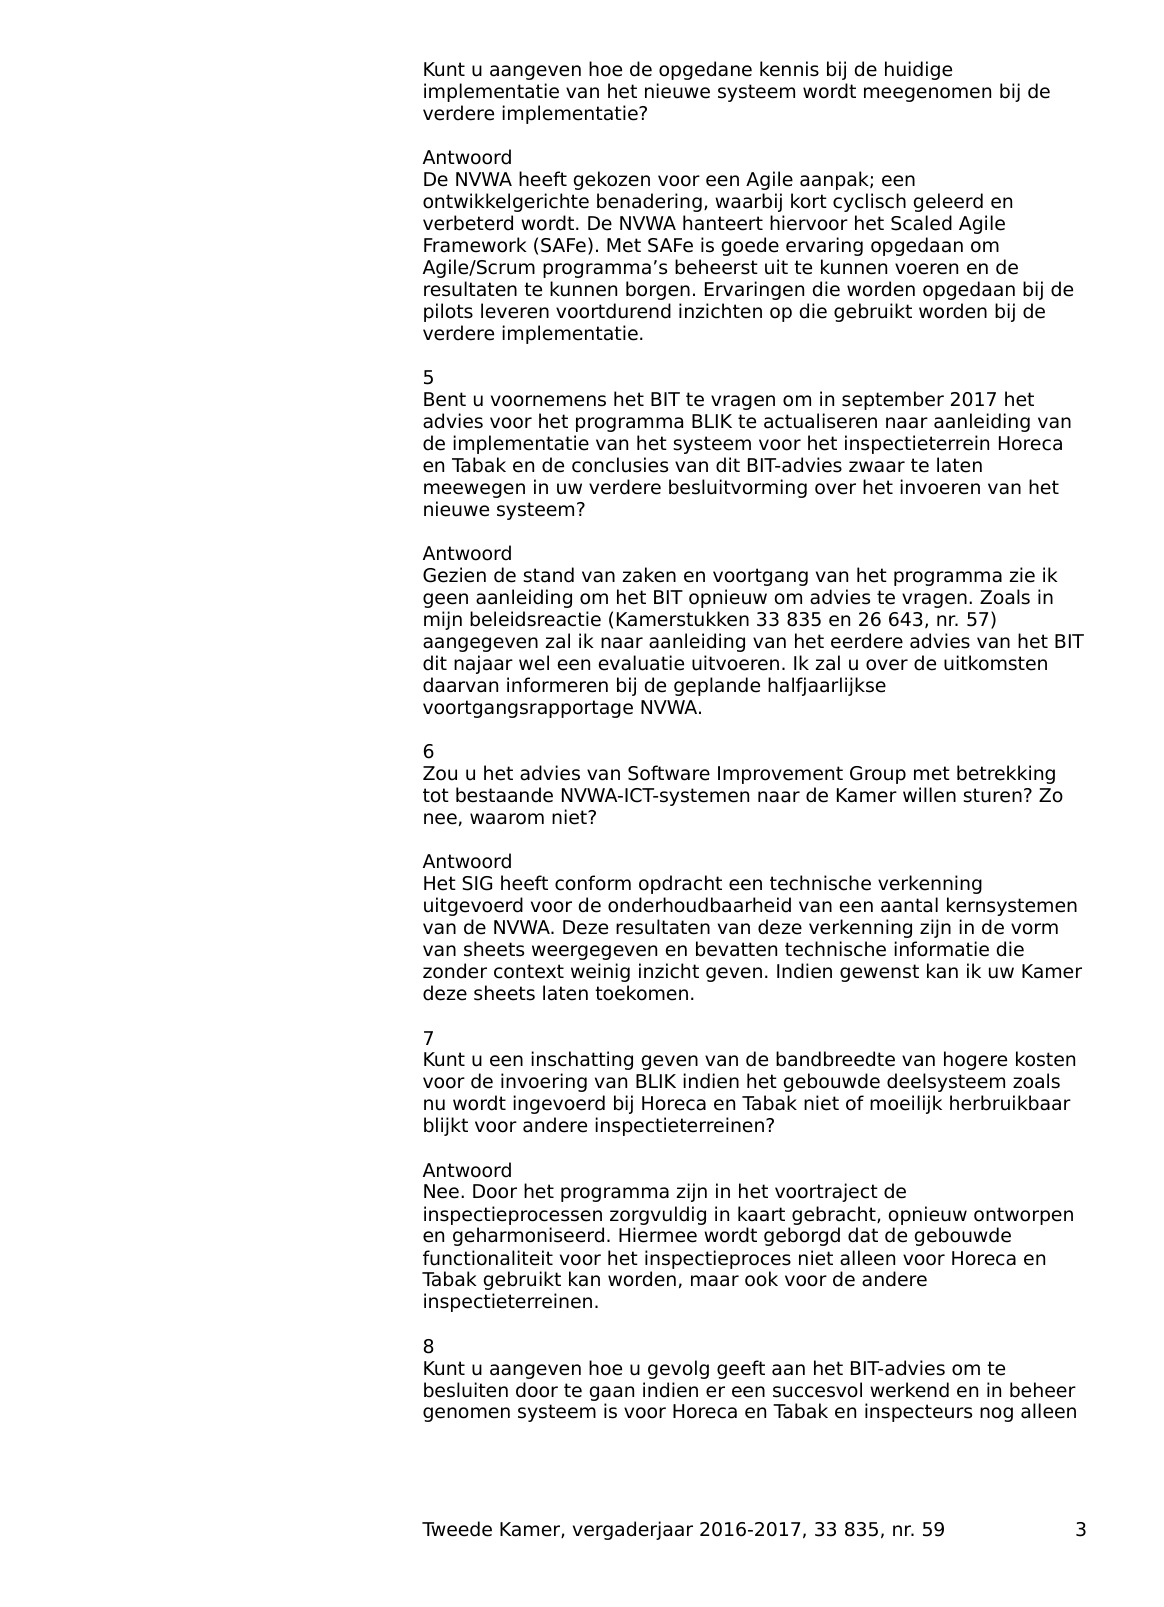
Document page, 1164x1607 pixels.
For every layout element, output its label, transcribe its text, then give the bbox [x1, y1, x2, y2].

text Het SIG heeft conform opdracht een technische verkenning uitgevoerd voor de onderhoudbaarheid van een aantal kernsystemen van de NVWA. Deze resultaten van deze verkenning zijn in de vorm van sheets weergegeven en bevatten technische informatie die zonder context weinig inzicht geven. Indien gewenst kan ik uw Kamer deze sheets laten toekomen. [422, 873, 1087, 1005]
text Kunt u aangeven hoe de opgedane kennis bij de huidige implementatie van het nieuwe systeem wordt meegenomen bij de verdere implementatie? [422, 59, 1087, 125]
text Antwoord [422, 1159, 1087, 1181]
text Antwoord [422, 851, 1087, 873]
text 6 [422, 741, 1087, 763]
text 8 [422, 1336, 1087, 1357]
text De NVWA heeft gekozen voor een Agile aanpak; een ontwikkelgerichte benadering, waarbij kort cyclisch geleerd en verbeterd wordt. De NVWA hanteert hiervoor het Scaled Agile Framework (SAFe). Met SAFe is goede ervaring opgedaan om Agile/Scrum programma’s beheerst uit te kunnen voeren en de resultaten te kunnen borgen. Ervaringen die worden opgedaan bij de pilots leveren voortdurend inzichten op die gebruikt worden bij de verdere implementatie. [422, 169, 1087, 345]
text Kunt u aangeven hoe u gevolg geeft aan het BIT-advies om te besluiten door te gaan indien er een succesvol werkend en in beheer genomen systeem is voor Horeca en Tabak en inspecteurs nog alleen [422, 1357, 1087, 1423]
text 5 [422, 367, 1087, 389]
text 7 [422, 1027, 1087, 1049]
text Bent u voornemens het BIT te vragen om in september 2017 het advies voor het programma BLIK te actualiseren naar aanleiding van de implementatie van het systeem voor het inspectieterrein Horeca en Tabak en de conclusies van dit BIT-advies zwaar te laten meewegen in uw verdere besluitvorming over het invoeren van het nieuwe systeem? [422, 389, 1087, 521]
text Zou u het advies van Software Improvement Group met betrekking tot bestaande NVWA-ICT-systemen naar de Kamer willen sturen? Zo nee, waarom niet? [422, 763, 1087, 829]
text Gezien de stand van zaken en voortgang van het programma zie ik geen aanleiding om het BIT opnieuw om advies te vragen. Zoals in mijn beleidsreactie (Kamerstukken 33 835 en 26 643, nr. 57) aangegeven zal ik naar aanleiding van het eerdere advies van het BIT dit najaar wel een evaluatie uitvoeren. Ik zal u over de uitkomsten daarvan informeren bij de geplande halfjaarlijkse voortgangsrapportage NVWA. [422, 565, 1087, 719]
text Kunt u een inschatting geven van de bandbreedte van hogere kosten voor de invoering van BLIK indien het gebouwde deelsysteem zoals nu wordt ingevoerd bij Horeca en Tabak niet of moeilijk herbruikbaar blijkt voor andere inspectieterreinen? [422, 1049, 1087, 1137]
text Nee. Door het programma zijn in het voortraject de inspectieprocessen zorgvuldig in kaart gebracht, opnieuw ontworpen en geharmoniseerd. Hiermee wordt geborgd dat de gebouwde functionaliteit voor het inspectieproces niet alleen voor Horeca en Tabak gebruikt kan worden, maar ook voor de andere inspectieterreinen. [422, 1181, 1087, 1313]
text Antwoord [422, 147, 1087, 169]
text Antwoord [422, 543, 1087, 565]
